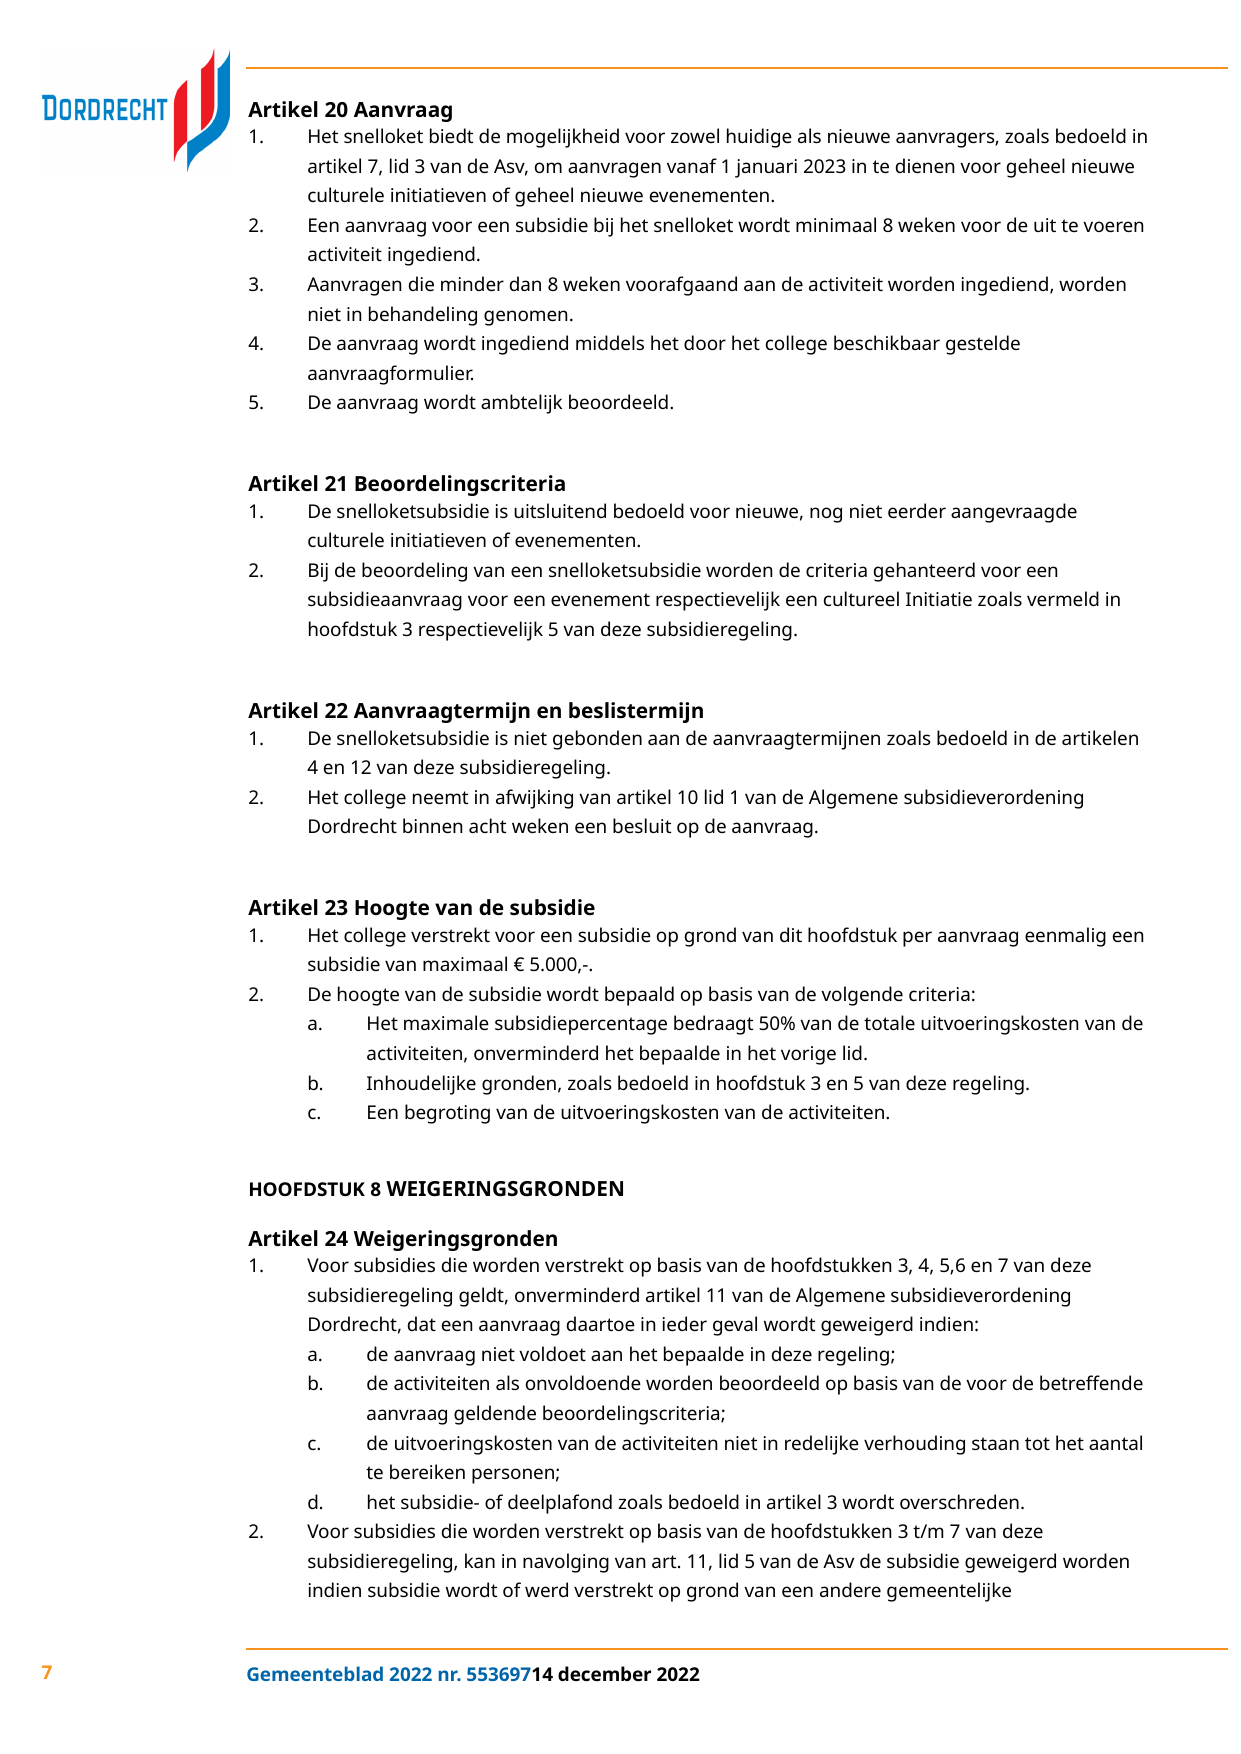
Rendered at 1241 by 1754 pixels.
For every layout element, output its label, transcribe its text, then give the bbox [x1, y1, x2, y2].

list De aanvraag wordt ambtelijk beoordeeld. [248, 389, 1152, 415]
list Een begroting van de uitvoeringskosten van de activiteiten. [307, 1099, 1152, 1125]
list Het maximale subsidiepercentage bedraagt 50% van de totale uitvoeringskosten van de activiteiten, onverminderd het bepaalde in het vorige lid. [307, 1011, 1152, 1066]
text Artikel 20 Aanvraag [248, 95, 1152, 123]
list de aanvraag niet voldoet aan het bepaalde in deze regeling; [307, 1341, 1152, 1367]
list Inhoudelijke gronden, zoals bedoeld in hoofdstuk 3 en 5 van deze regeling. [307, 1070, 1152, 1096]
list de uitvoeringskosten van de activiteiten niet in redelijke verhouding staan tot het aantal te bereiken personen; [307, 1430, 1152, 1485]
list Het snelloket biedt de mogelijkheid voor zowel huidige als nieuwe aanvragers, zoals bedoeld in artikel 7, lid 3 van de Asv, om aanvragen vanaf 1 januari 2023 in te dienen voor geheel nieuwe culturele initiatieven of geheel nieuwe evenementen. [248, 123, 1152, 208]
list het subsidie- of deelplafond zoals bedoeld in artikel 3 wordt overschreden. [307, 1489, 1152, 1515]
text Artikel 24 Weigeringsgronden [248, 1224, 1152, 1252]
text HOOFDSTUK 8 WEIGERINGSGRONDEN [248, 1174, 1152, 1203]
text Artikel 21 Beoordelingscriteria [248, 469, 1152, 498]
list Het college neemt in afwijking van artikel 10 lid 1 van de Algemene subsidieverordening Dordrecht binnen acht weken een besluit op de aanvraag. [248, 784, 1152, 839]
list De snelloketsubsidie is uitsluitend bedoeld voor nieuwe, nog niet eerder aangevraagde culturele initiatieven of evenementen. [248, 498, 1152, 553]
list De snelloketsubsidie is niet gebonden aan de aanvraagtermijnen zoals bedoeld in de artikelen 4 en 12 van deze subsidieregeling. [248, 725, 1152, 780]
list Bij de beoordeling van een snelloketsubsidie worden de criteria gehanteerd voor een subsidieaanvraag voor een evenement respectievelijk een cultureel Initiatie zoals vermeld in hoofdstuk 3 respectievelijk 5 van deze subsidieregeling. [248, 557, 1152, 642]
list de activiteiten als onvoldoende worden beoordeeld op basis van de voor de betreffende aanvraag geldende beoordelingscriteria; [307, 1371, 1152, 1426]
list Het college verstrekt voor een subsidie op grond van dit hoofdstuk per aanvraag eenmalig een subsidie van maximaal € 5.000,-. [248, 922, 1152, 977]
list De hoogte van de subsidie wordt bepaald op basis van de volgende criteria: [248, 981, 1152, 1007]
picture [41, 47, 231, 172]
list Voor subsidies die worden verstrekt op basis van de hoofdstukken 3, 4, 5,6 en 7 van deze subsidieregeling geldt, onverminderd artikel 11 van de Algemene subsidieverordening Dordrecht, dat een aanvraag daartoe in ieder geval wordt geweigerd indien: [248, 1252, 1152, 1337]
list De aanvraag wordt ingediend middels het door het college beschikbaar gestelde aanvraagformulier. [248, 330, 1152, 386]
list Aanvragen die minder dan 8 weken voorafgaand aan de activiteit worden ingediend, worden niet in behandeling genomen. [248, 271, 1152, 326]
text Artikel 23 Hoogte van de subsidie [248, 893, 1152, 922]
list Voor subsidies die worden verstrekt op basis van de hoofdstukken 3 t/m 7 van deze subsidieregeling, kan in navolging van art. 11, lid 5 van de Asv de subsidie geweigerd worden indien subsidie wordt of werd verstrekt op grond van een andere gemeentelijke [248, 1518, 1152, 1603]
list Een aanvraag voor een subsidie bij het snelloket wordt minimaal 8 weken voor de uit te voeren activiteit ingediend. [248, 212, 1152, 267]
text Artikel 22 Aanvraagtermijn en beslistermijn [248, 696, 1152, 725]
